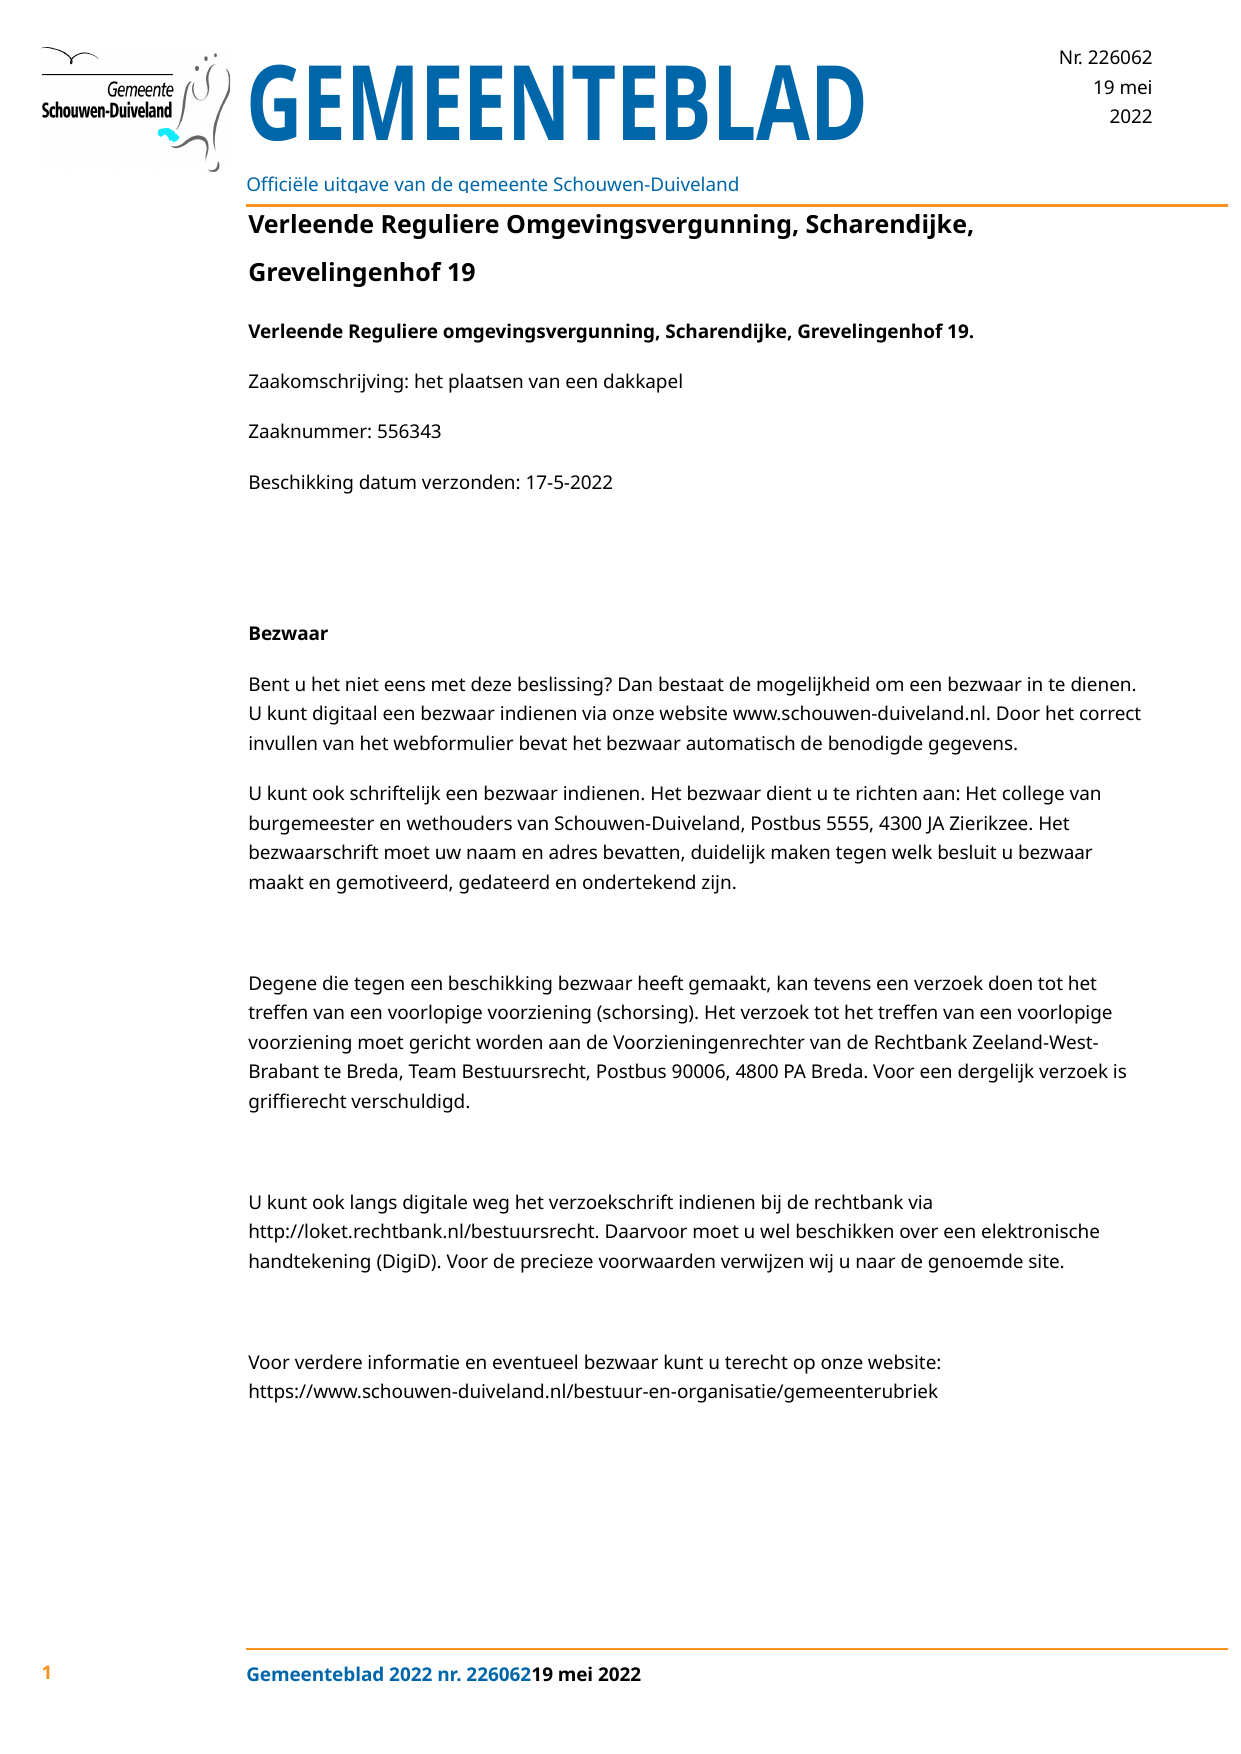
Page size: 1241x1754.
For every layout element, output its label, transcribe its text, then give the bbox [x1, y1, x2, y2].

text Voor verdere informatie en eventueel bezwaar kunt u terecht op onze website: https://www.schouwen-duiveland.nl/bestuur-en-organisatie/gemeenterubriek [248, 1349, 1152, 1404]
text Bent u het niet eens met deze beslissing? Dan bestaat de mogelijkheid om een bezwaar in te dienen. U kunt digitaal een bezwaar indienen via onze website www.schouwen-duiveland.nl. Door het correct invullen van het webformulier bevat het bezwaar automatisch de benodigde gegevens. [248, 671, 1152, 756]
text Zaakomschrijving: het plaatsen van een dakkapel [248, 368, 1152, 394]
text U kunt ook langs digitale weg het verzoekschrift indienen bij de rechtbank via http://loket.rechtbank.nl/bestuursrecht. Daarvoor moet u wel beschikken over een elektronische handtekening (DigiD). Voor de precieze voorwaarden verwijzen wij u naar de genoemde site. [248, 1189, 1152, 1274]
text Bezwaar [248, 620, 1152, 646]
text U kunt ook schriftelijk een bezwaar indienen. Het bezwaar dient u te richten aan: Het college van burgemeester en wethouders van Schouwen-Duiveland, Postbus 5555, 4300 JA Zierikzee. Het bezwaarschrift moet uw naam en adres bevatten, duidelijk maken tegen welk besluit u bezwaar maakt en gemotiveerd, gedateerd en ondertekend zijn. [248, 780, 1152, 895]
text Beschikking datum verzonden: 17-5-2022 [248, 469, 1152, 495]
text Verleende Reguliere Omgevingsvergunning, Scharendijke, Grevelingenhof 19 [248, 207, 1152, 288]
text Verleende Reguliere omgevingsvergunning, Scharendijke, Grevelingenhof 19. [248, 318, 1152, 344]
text Degene die tegen een beschikking bezwaar heeft gemaakt, kan tevens een verzoek doen tot het treffen van een voorlopige voorziening (schorsing). Het verzoek tot het treffen van een voorlopige voorziening moet gericht worden aan de Voorzieningenrechter van de Rechtbank Zeeland-West-Brabant te Breda, Team Bestuursrecht, Postbus 90006, 4800 PA Breda. Voor een dergelijk verzoek is griffierecht verschuldigd. [248, 970, 1152, 1114]
picture [41, 47, 231, 172]
text Zaaknummer: 556343 [248, 419, 1152, 444]
